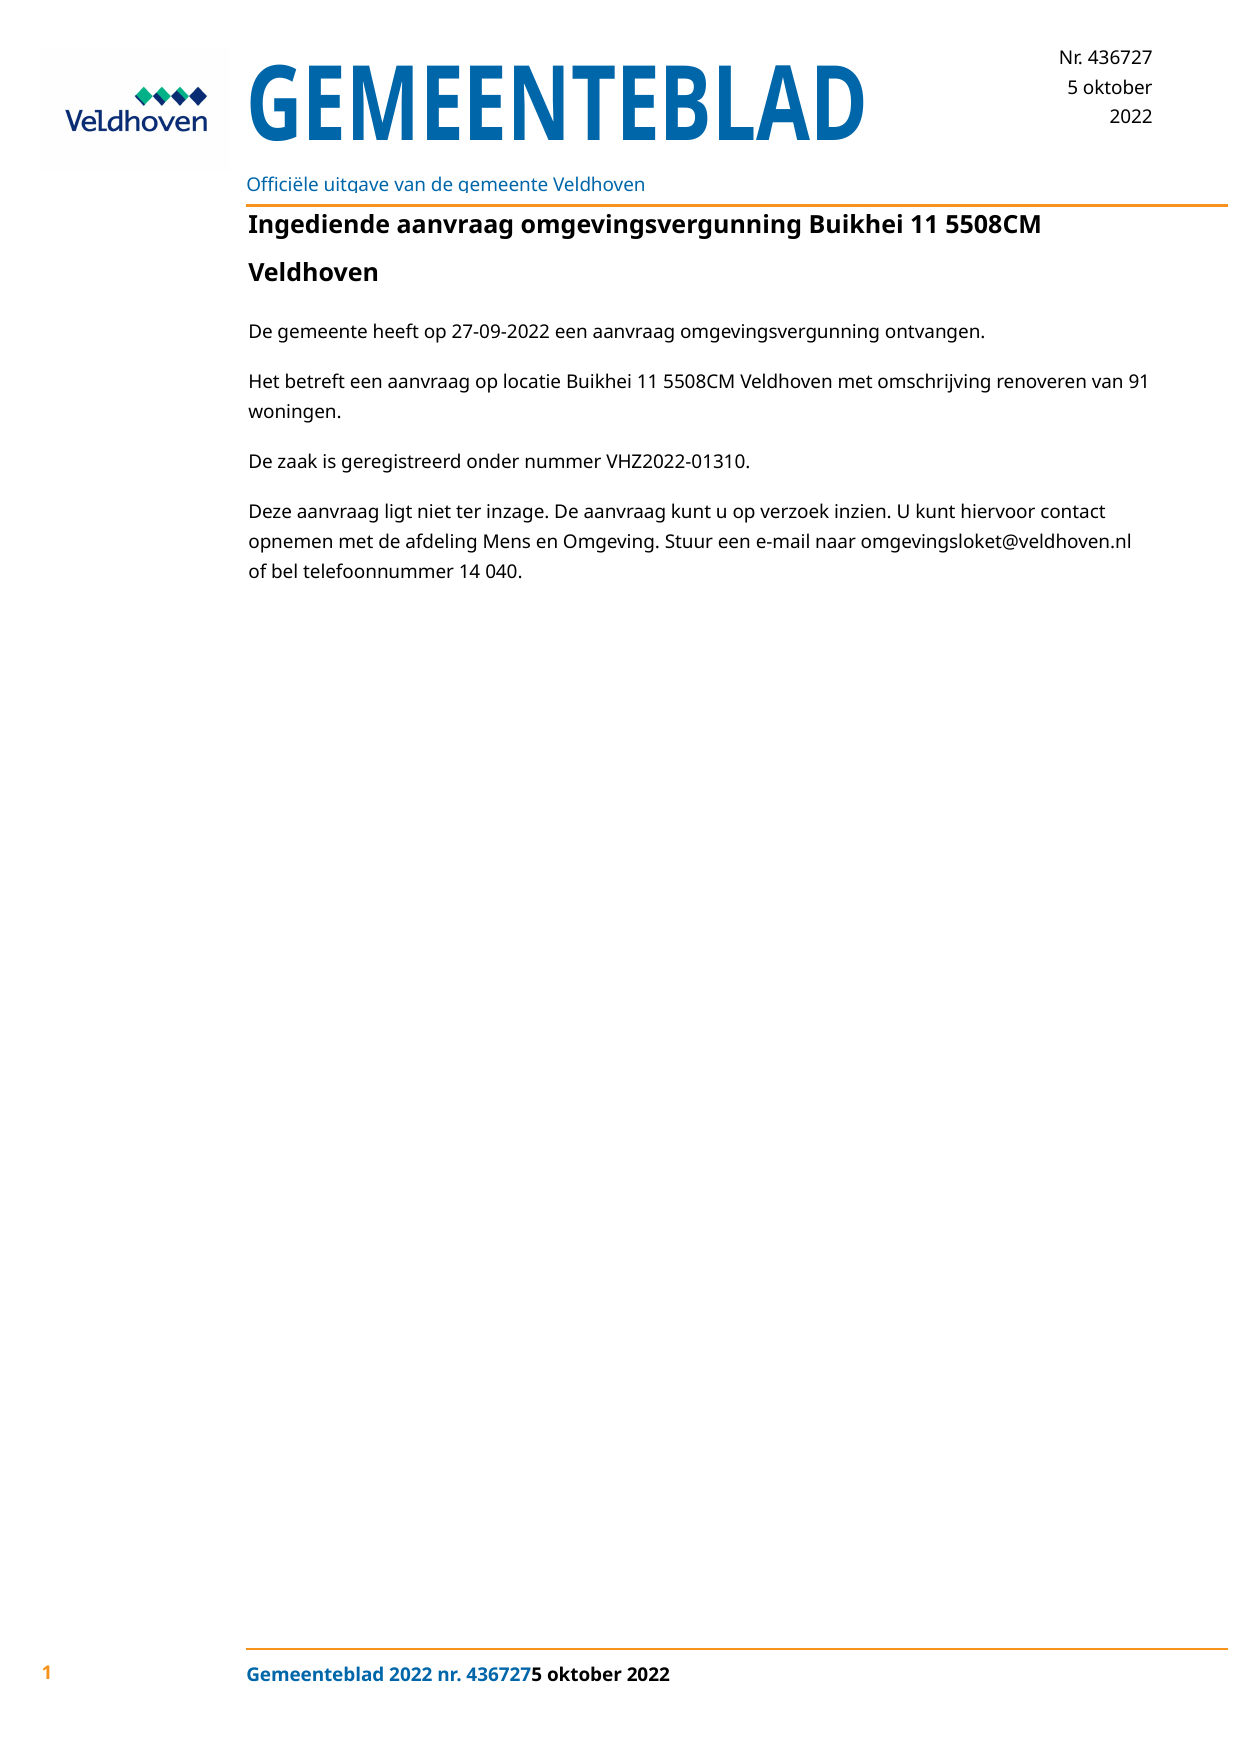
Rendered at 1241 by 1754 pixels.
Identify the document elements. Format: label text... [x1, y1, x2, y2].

picture [41, 47, 231, 172]
text Ingediende aanvraag omgevingsvergunning Buikhei 11 5508CM Veldhoven [248, 207, 1152, 288]
text De zaak is geregistreerd onder nummer VHZ2022-01310. [248, 448, 1152, 474]
text Deze aanvraag ligt niet ter inzage. De aanvraag kunt u op verzoek inzien. U kunt hiervoor contact opnemen met de afdeling Mens en Omgeving. Stuur een e-mail naar omgevingsloket@veldhoven.nl of bel telefoonnummer 14 040. [248, 499, 1152, 584]
text Het betreft een aanvraag op locatie Buikhei 11 5508CM Veldhoven met omschrijving renoveren van 91 woningen. [248, 368, 1152, 424]
text De gemeente heeft op 27-09-2022 een aanvraag omgevingsvergunning ontvangen. [248, 318, 1152, 344]
